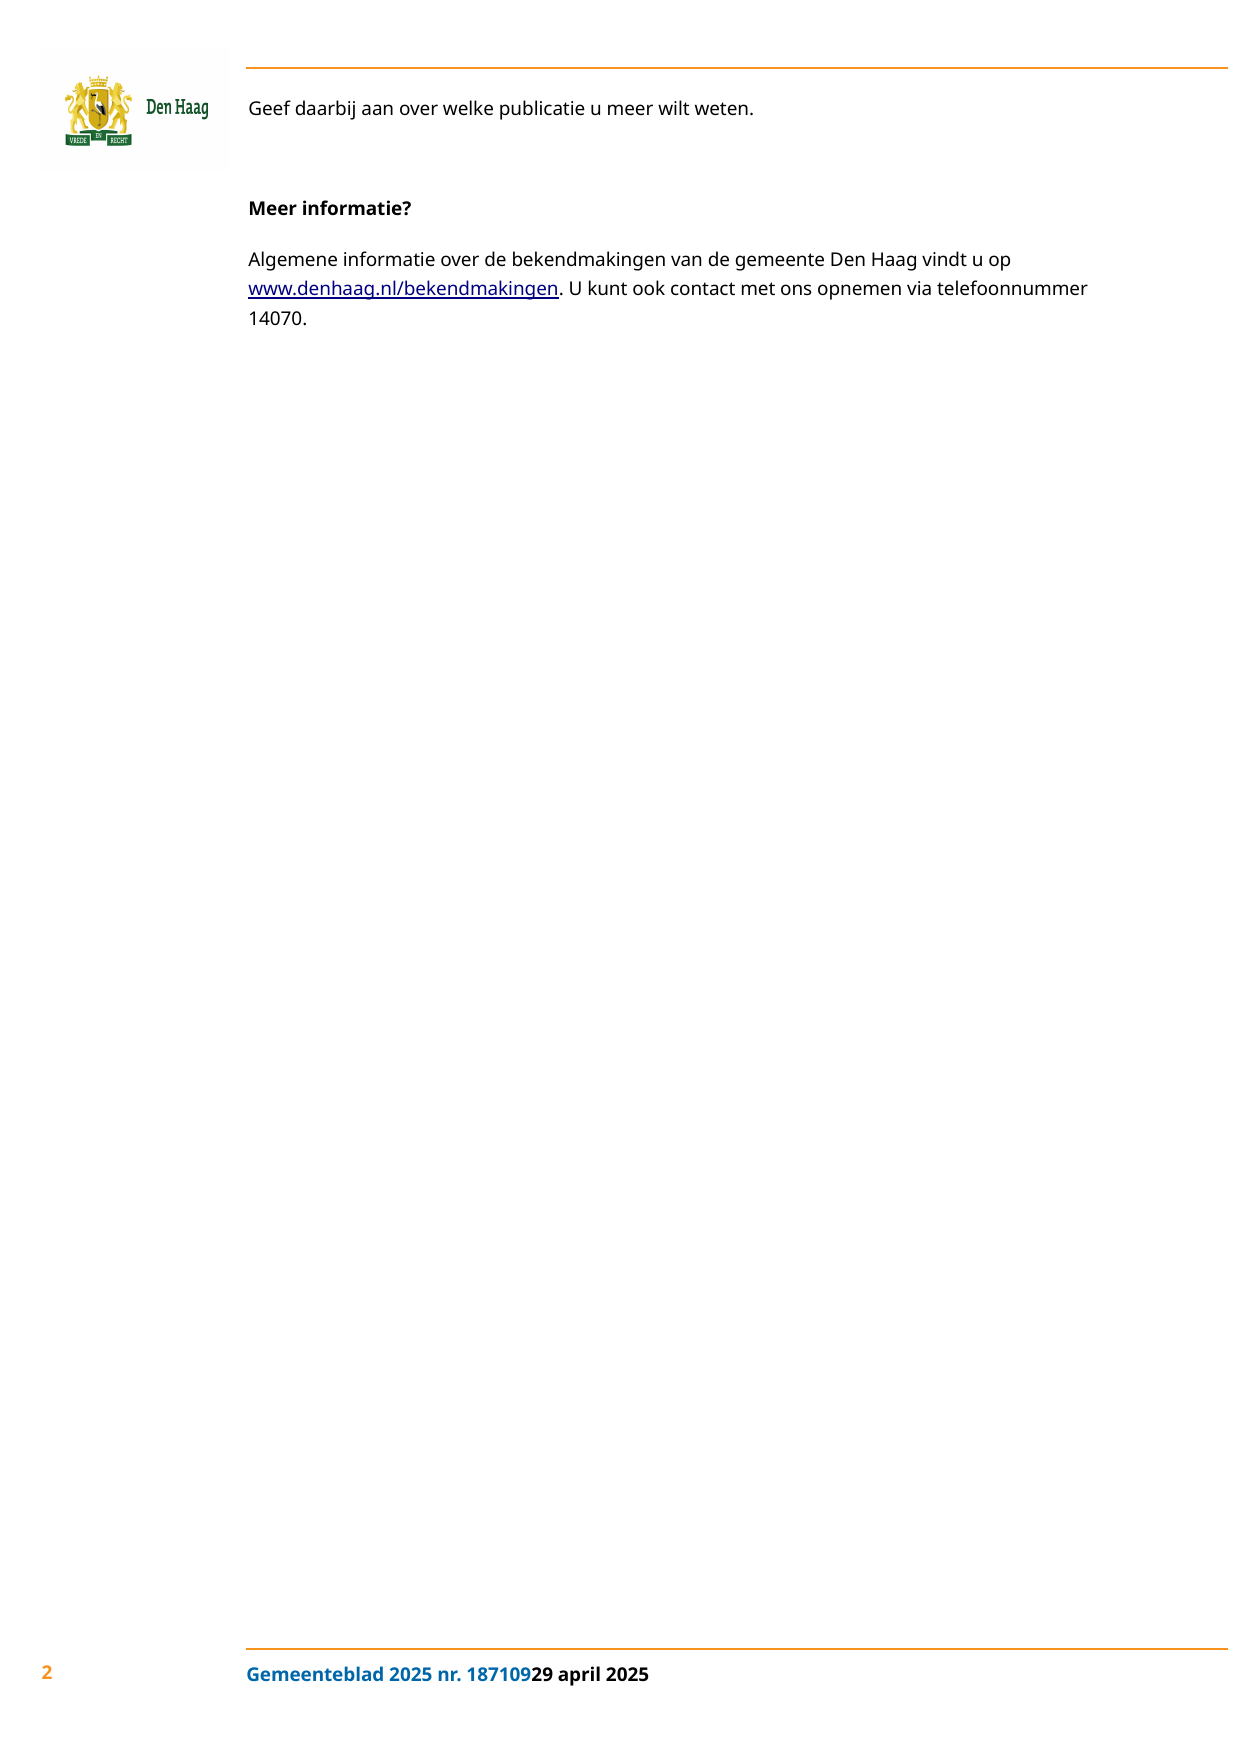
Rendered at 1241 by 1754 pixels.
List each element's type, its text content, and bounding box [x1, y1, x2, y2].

picture [41, 47, 231, 172]
text Algemene informatie over de bekendmakingen van de gemeente Den Haag vindt u op www.denhaag.nl/bekendmakingen. U kunt ook contact met ons opnemen via telefoonnummer 14070. [248, 246, 1152, 331]
text Meer informatie? [248, 196, 1152, 221]
text Geef daarbij aan over welke publicatie u meer wilt weten. [248, 95, 1152, 121]
